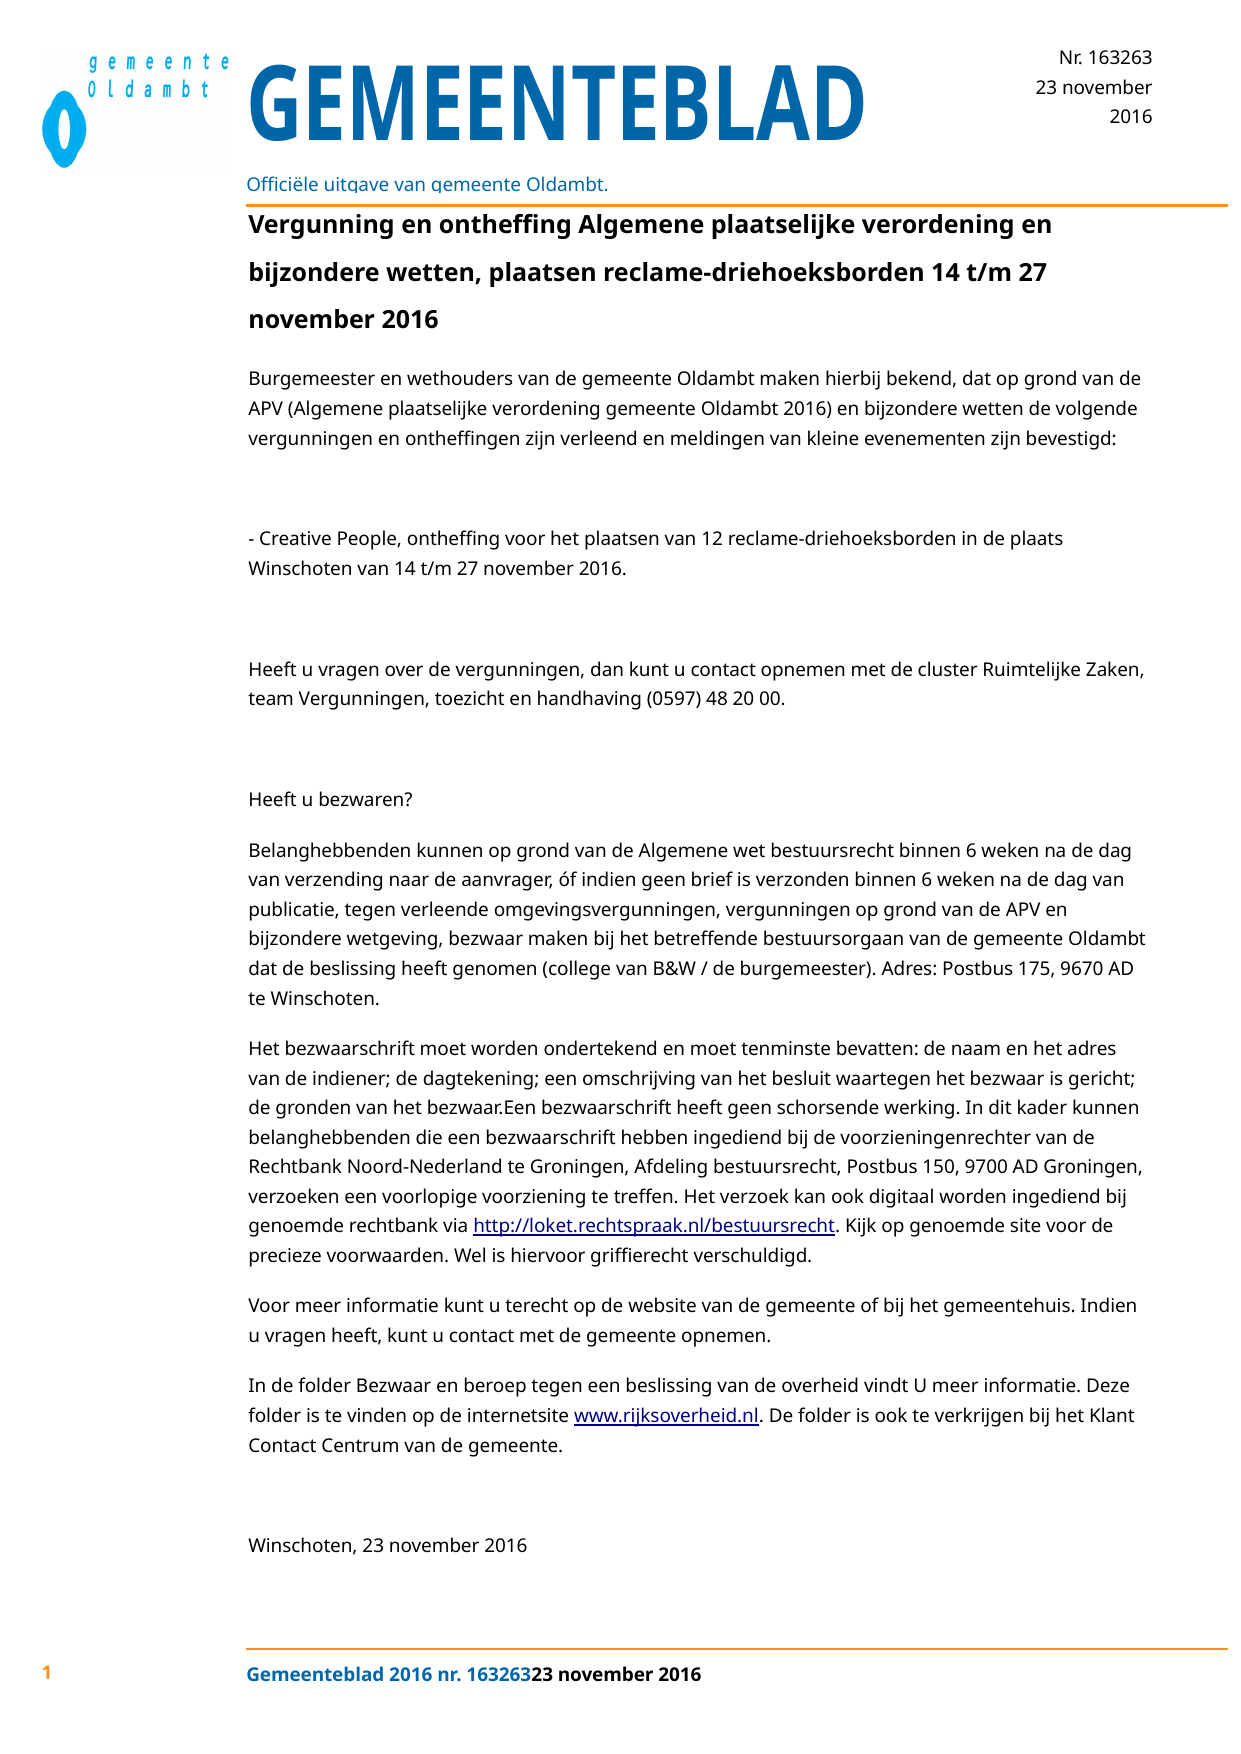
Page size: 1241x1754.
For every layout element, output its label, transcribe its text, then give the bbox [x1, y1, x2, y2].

text Belanghebbenden kunnen op grond van de Algemene wet bestuursrecht binnen 6 weken na de dag van verzending naar de aanvrager, óf indien geen brief is verzonden binnen 6 weken na de dag van publicatie, tegen verleende omgevingsvergunningen, vergunningen op grond van de APV en bijzondere wetgeving, bezwaar maken bij het betreffende bestuursorgaan van de gemeente Oldambt dat de beslissing heeft genomen (college van B&W / de burgemeester). Adres: Postbus 175, 9670 AD te Winschoten. [248, 837, 1152, 1010]
text Heeft u vragen over de vergunningen, dan kunt u contact opnemen met de cluster Ruimtelijke Zaken, team Vergunningen, toezicht en handhaving (0597) 48 20 00. [248, 656, 1152, 711]
text In de folder Bezwaar en beroep tegen een beslissing van de overheid vindt U meer informatie. Deze folder is te vinden op de internetsite www.rijksoverheid.nl. De folder is ook te verkrijgen bij het Klant Contact Centrum van de gemeente. [248, 1373, 1152, 1457]
text Winschoten, 23 november 2016 [248, 1533, 1152, 1558]
text Burgemeester en wethouders van de gemeente Oldambt maken hierbij bekend, dat op grond van de APV (Algemene plaatselijke verordening gemeente Oldambt 2016) en bijzondere wetten de volgende vergunningen en ontheffingen zijn verleend en meldingen van kleine evenementen zijn bevestigd: [248, 366, 1152, 450]
picture [41, 47, 231, 172]
text - Creative People, ontheffing voor het plaatsen van 12 reclame-driehoeksborden in de plaats Winschoten van 14 t/m 27 november 2016. [248, 526, 1152, 581]
text Voor meer informatie kunt u terecht op de website van de gemeente of bij het gemeentehuis. Indien u vragen heeft, kunt u contact met de gemeente opnemen. [248, 1293, 1152, 1348]
text Heeft u bezwaren? [248, 786, 1152, 812]
text Vergunning en ontheffing Algemene plaatselijke verordening en bijzondere wetten, plaatsen reclame-driehoeksborden 14 t/m 27 november 2016 [248, 207, 1152, 336]
text Het bezwaarschrift moet worden ondertekend en moet tenminste bevatten: de naam en het adres van de indiener; de dagtekening; een omschrijving van het besluit waartegen het bezwaar is gericht; de gronden van het bezwaar.Een bezwaarschrift heeft geen schorsende werking. In dit kader kunnen belanghebbenden die een bezwaarschrift hebben ingediend bij de voorzieningenrechter van de Rechtbank Noord-Nederland te Groningen, Afdeling bestuursrecht, Postbus 150, 9700 AD Groningen, verzoeken een voorlopige voorziening te treffen. Het verzoek kan ook digitaal worden ingediend bij genoemde rechtbank via http://loket.rechtspraak.nl/bestuursrecht. Kijk op genoemde site voor de precieze voorwaarden. Wel is hiervoor griffierecht verschuldigd. [248, 1035, 1152, 1268]
